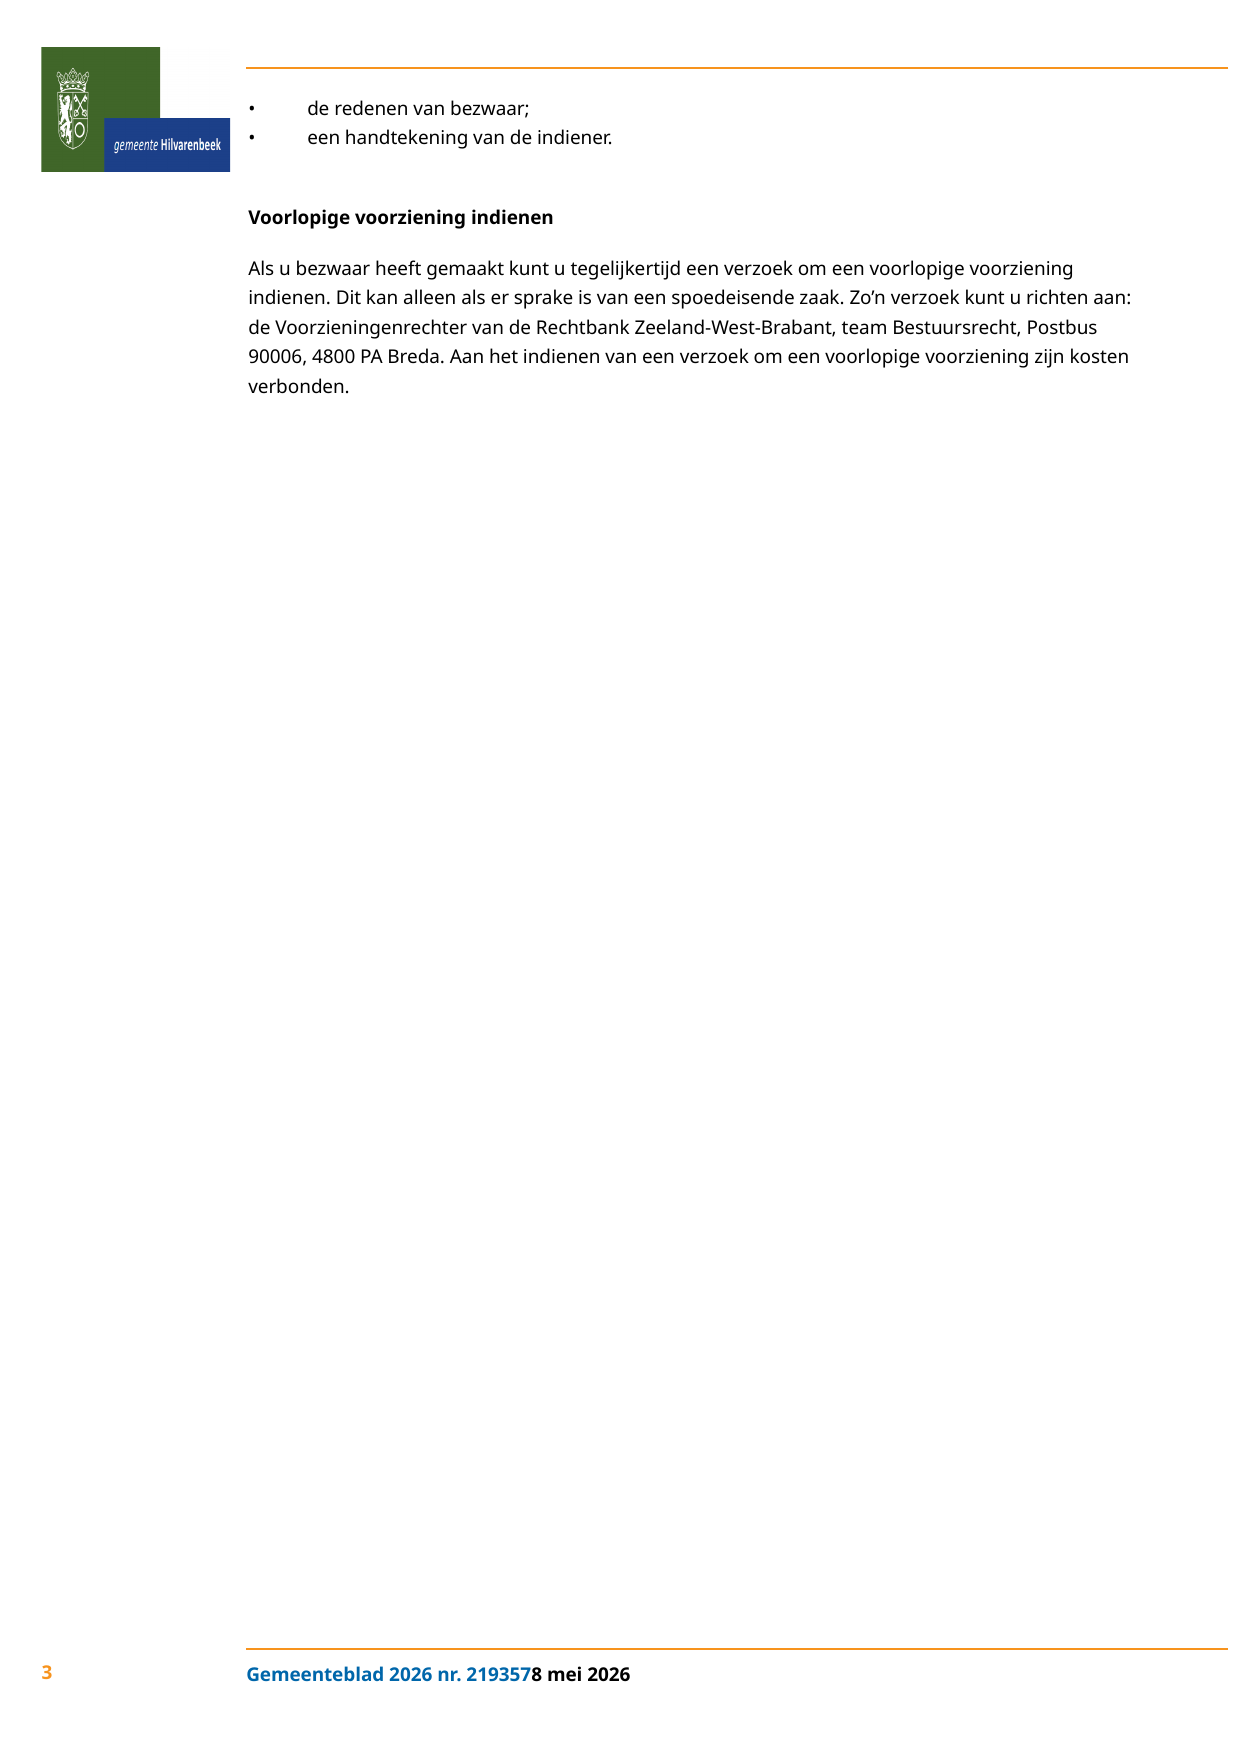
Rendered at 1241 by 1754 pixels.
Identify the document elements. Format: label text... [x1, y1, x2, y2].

list de redenen van bezwaar; [248, 95, 1152, 121]
text Als u bezwaar heeft gemaakt kunt u tegelijkertijd een verzoek om een voorlopige voorziening indienen. Dit kan alleen als er sprake is van een spoedeisende zaak. Zo’n verzoek kunt u richten aan: de Voorzieningenrechter van de Rechtbank Zeeland-West-Brabant, team Bestuursrecht, Postbus 90006, 4800 PA Breda. Aan het indienen van een verzoek om een voorlopige voorziening zijn kosten verbonden. [248, 255, 1152, 399]
text Voorlopige voorziening indienen [248, 204, 1152, 230]
list een handtekening van de indiener. [248, 124, 1152, 150]
picture [41, 47, 231, 172]
